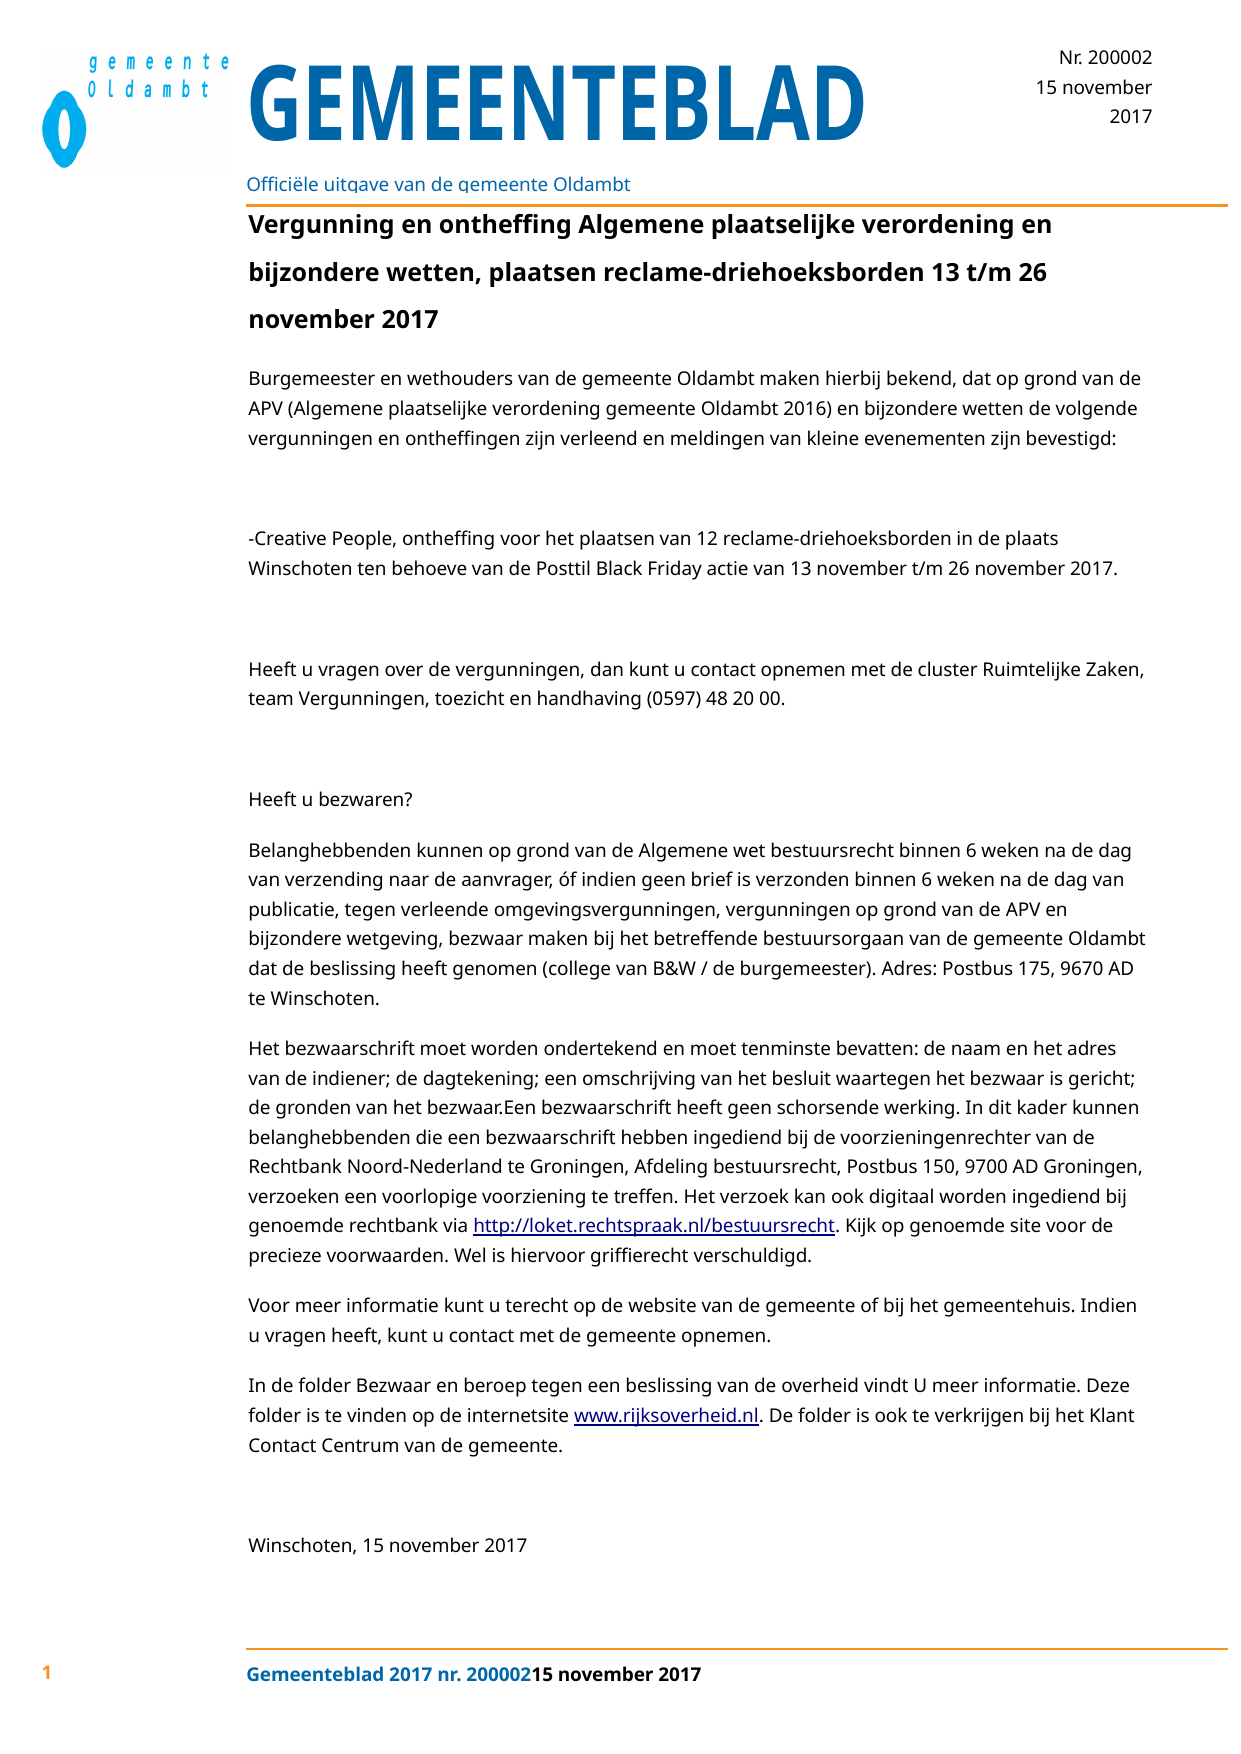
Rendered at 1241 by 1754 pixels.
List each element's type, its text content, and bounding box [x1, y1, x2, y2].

text Het bezwaarschrift moet worden ondertekend en moet tenminste bevatten: de naam en het adres van de indiener; de dagtekening; een omschrijving van het besluit waartegen het bezwaar is gericht; de gronden van het bezwaar.Een bezwaarschrift heeft geen schorsende werking. In dit kader kunnen belanghebbenden die een bezwaarschrift hebben ingediend bij de voorzieningenrechter van de Rechtbank Noord-Nederland te Groningen, Afdeling bestuursrecht, Postbus 150, 9700 AD Groningen, verzoeken een voorlopige voorziening te treffen. Het verzoek kan ook digitaal worden ingediend bij genoemde rechtbank via http://loket.rechtspraak.nl/bestuursrecht. Kijk op genoemde site voor de precieze voorwaarden. Wel is hiervoor griffierecht verschuldigd. [248, 1035, 1152, 1268]
text Burgemeester en wethouders van de gemeente Oldambt maken hierbij bekend, dat op grond van de APV (Algemene plaatselijke verordening gemeente Oldambt 2016) en bijzondere wetten de volgende vergunningen en ontheffingen zijn verleend en meldingen van kleine evenementen zijn bevestigd: [248, 366, 1152, 450]
text Heeft u bezwaren? [248, 786, 1152, 812]
text In de folder Bezwaar en beroep tegen een beslissing van de overheid vindt U meer informatie. Deze folder is te vinden op de internetsite www.rijksoverheid.nl. De folder is ook te verkrijgen bij het Klant Contact Centrum van de gemeente. [248, 1373, 1152, 1457]
text Vergunning en ontheffing Algemene plaatselijke verordening en bijzondere wetten, plaatsen reclame-driehoeksborden 13 t/m 26 november 2017 [248, 207, 1152, 336]
text Belanghebbenden kunnen op grond van de Algemene wet bestuursrecht binnen 6 weken na de dag van verzending naar de aanvrager, óf indien geen brief is verzonden binnen 6 weken na de dag van publicatie, tegen verleende omgevingsvergunningen, vergunningen op grond van de APV en bijzondere wetgeving, bezwaar maken bij het betreffende bestuursorgaan van de gemeente Oldambt dat de beslissing heeft genomen (college van B&W / de burgemeester). Adres: Postbus 175, 9670 AD te Winschoten. [248, 837, 1152, 1010]
text Winschoten, 15 november 2017 [248, 1533, 1152, 1558]
picture [41, 47, 231, 172]
text Heeft u vragen over de vergunningen, dan kunt u contact opnemen met de cluster Ruimtelijke Zaken, team Vergunningen, toezicht en handhaving (0597) 48 20 00. [248, 656, 1152, 711]
text Voor meer informatie kunt u terecht op de website van de gemeente of bij het gemeentehuis. Indien u vragen heeft, kunt u contact met de gemeente opnemen. [248, 1293, 1152, 1348]
text -Creative People, ontheffing voor het plaatsen van 12 reclame-driehoeksborden in de plaats Winschoten ten behoeve van de Posttil Black Friday actie van 13 november t/m 26 november 2017. [248, 526, 1152, 581]
